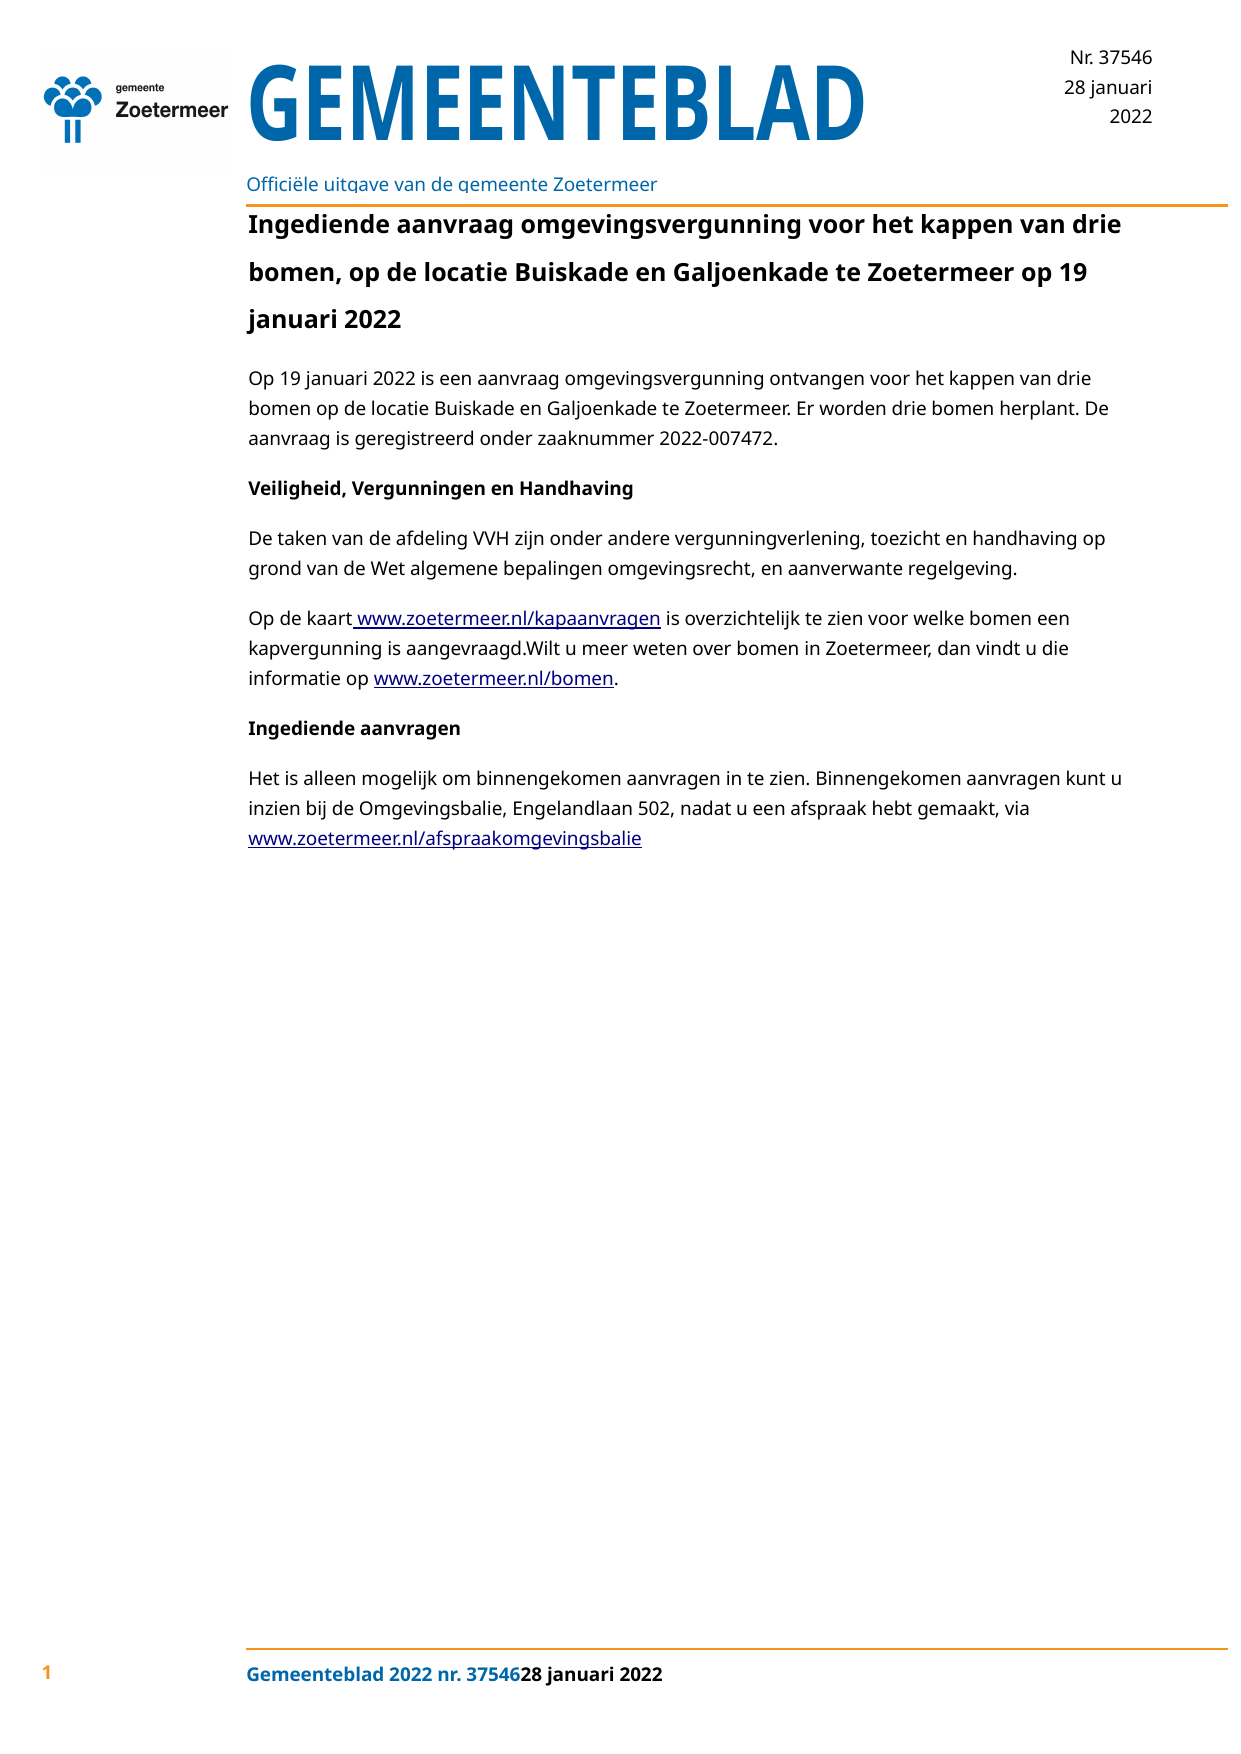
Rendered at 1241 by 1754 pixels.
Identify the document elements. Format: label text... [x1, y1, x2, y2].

text De taken van de afdeling VVH zijn onder andere vergunningverlening, toezicht en handhaving op grond van de Wet algemene bepalingen omgevingsrecht, en aanverwante regelgeving. [248, 526, 1152, 581]
text Ingediende aanvragen [248, 715, 1152, 741]
text Op 19 januari 2022 is een aanvraag omgevingsvergunning ontvangen voor het kappen van drie bomen op de locatie Buiskade en Galjoenkade te Zoetermeer. Er worden drie bomen herplant. De aanvraag is geregistreerd onder zaaknummer 2022-007472. [248, 366, 1152, 450]
text Het is alleen mogelijk om binnengekomen aanvragen in te zien. Binnengekomen aanvragen kunt u inzien bij de Omgevingsbalie, Engelandlaan 502, nadat u een afspraak hebt gemaakt, via www.zoetermeer.nl/afspraakomgevingsbalie [248, 766, 1152, 850]
text Veiligheid, Vergunningen en Handhaving [248, 475, 1152, 501]
text Op de kaart www.zoetermeer.nl/kapaanvragen is overzichtelijk te zien voor welke bomen een kapvergunning is aangevraagd.Wilt u meer weten over bomen in Zoetermeer, dan vindt u die informatie op www.zoetermeer.nl/bomen. [248, 606, 1152, 690]
picture [41, 47, 231, 172]
text Ingediende aanvraag omgevingsvergunning voor het kappen van drie bomen, op de locatie Buiskade en Galjoenkade te Zoetermeer op 19 januari 2022 [248, 207, 1152, 336]
